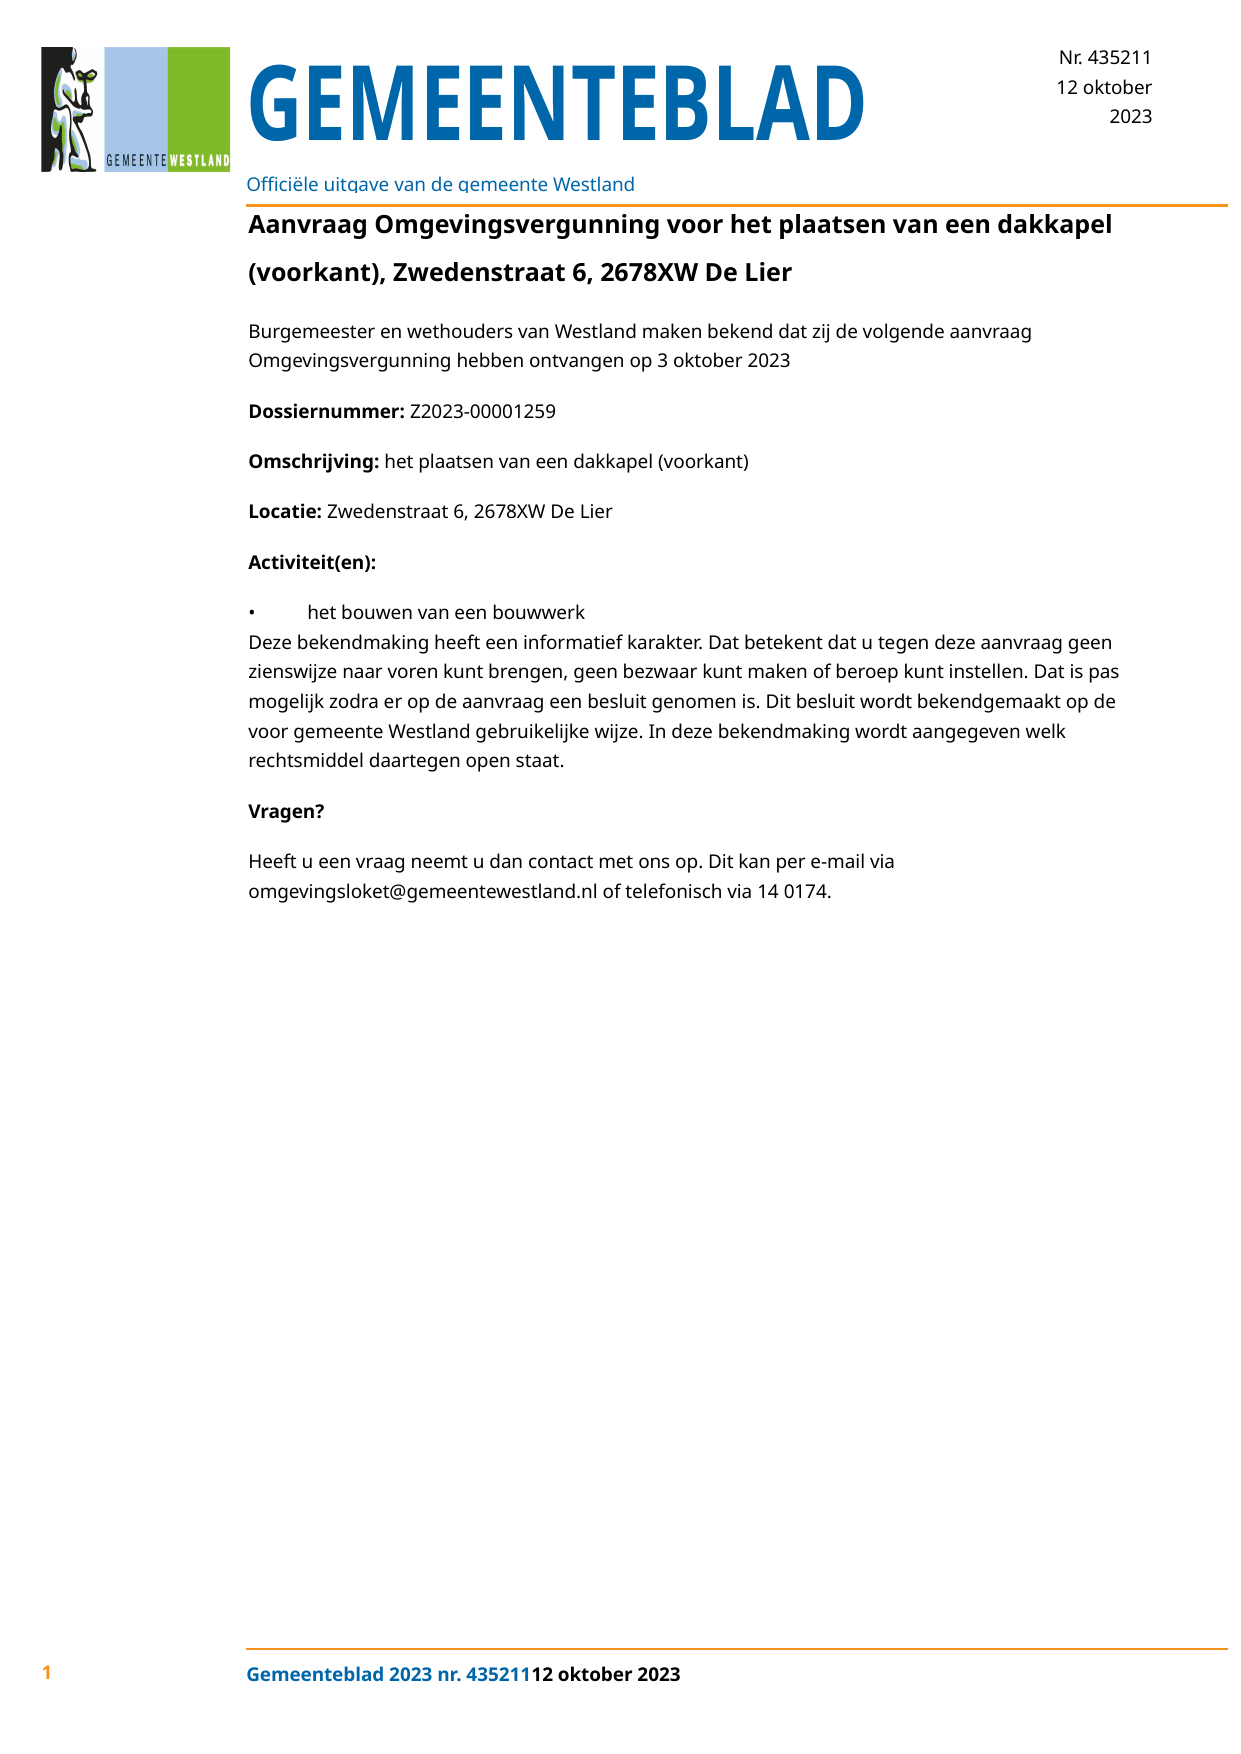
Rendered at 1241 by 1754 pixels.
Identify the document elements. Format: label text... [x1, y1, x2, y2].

text Vragen? [248, 798, 1152, 824]
picture [41, 47, 231, 172]
text Activiteit(en): [248, 549, 1152, 575]
list het bouwen van een bouwwerk [248, 599, 1152, 625]
text Omschrijving: het plaatsen van een dakkapel (voorkant) [248, 448, 1152, 474]
text Dossiernummer: Z2023-00001259 [248, 398, 1152, 424]
text Deze bekendmaking heeft een informatief karakter. Dat betekent dat u tegen deze aanvraag geen zienswijze naar voren kunt brengen, geen bezwaar kunt maken of beroep kunt instellen. Dat is pas mogelijk zodra er op de aanvraag een besluit genomen is. Dit besluit wordt bekendgemaakt op de voor gemeente Westland gebruikelijke wijze. In deze bekendmaking wordt aangegeven welk rechtsmiddel daartegen open staat. [248, 629, 1152, 773]
text Heeft u een vraag neemt u dan contact met ons op. Dit kan per e-mail via omgevingsloket@gemeentewestland.nl of telefonisch via 14 0174. [248, 848, 1152, 904]
text Burgemeester en wethouders van Westland maken bekend dat zij de volgende aanvraag Omgevingsvergunning hebben ontvangen op 3 oktober 2023 [248, 318, 1152, 373]
text Aanvraag Omgevingsvergunning voor het plaatsen van een dakkapel (voorkant), Zwedenstraat 6, 2678XW De Lier [248, 207, 1152, 288]
text Locatie: Zwedenstraat 6, 2678XW De Lier [248, 499, 1152, 524]
